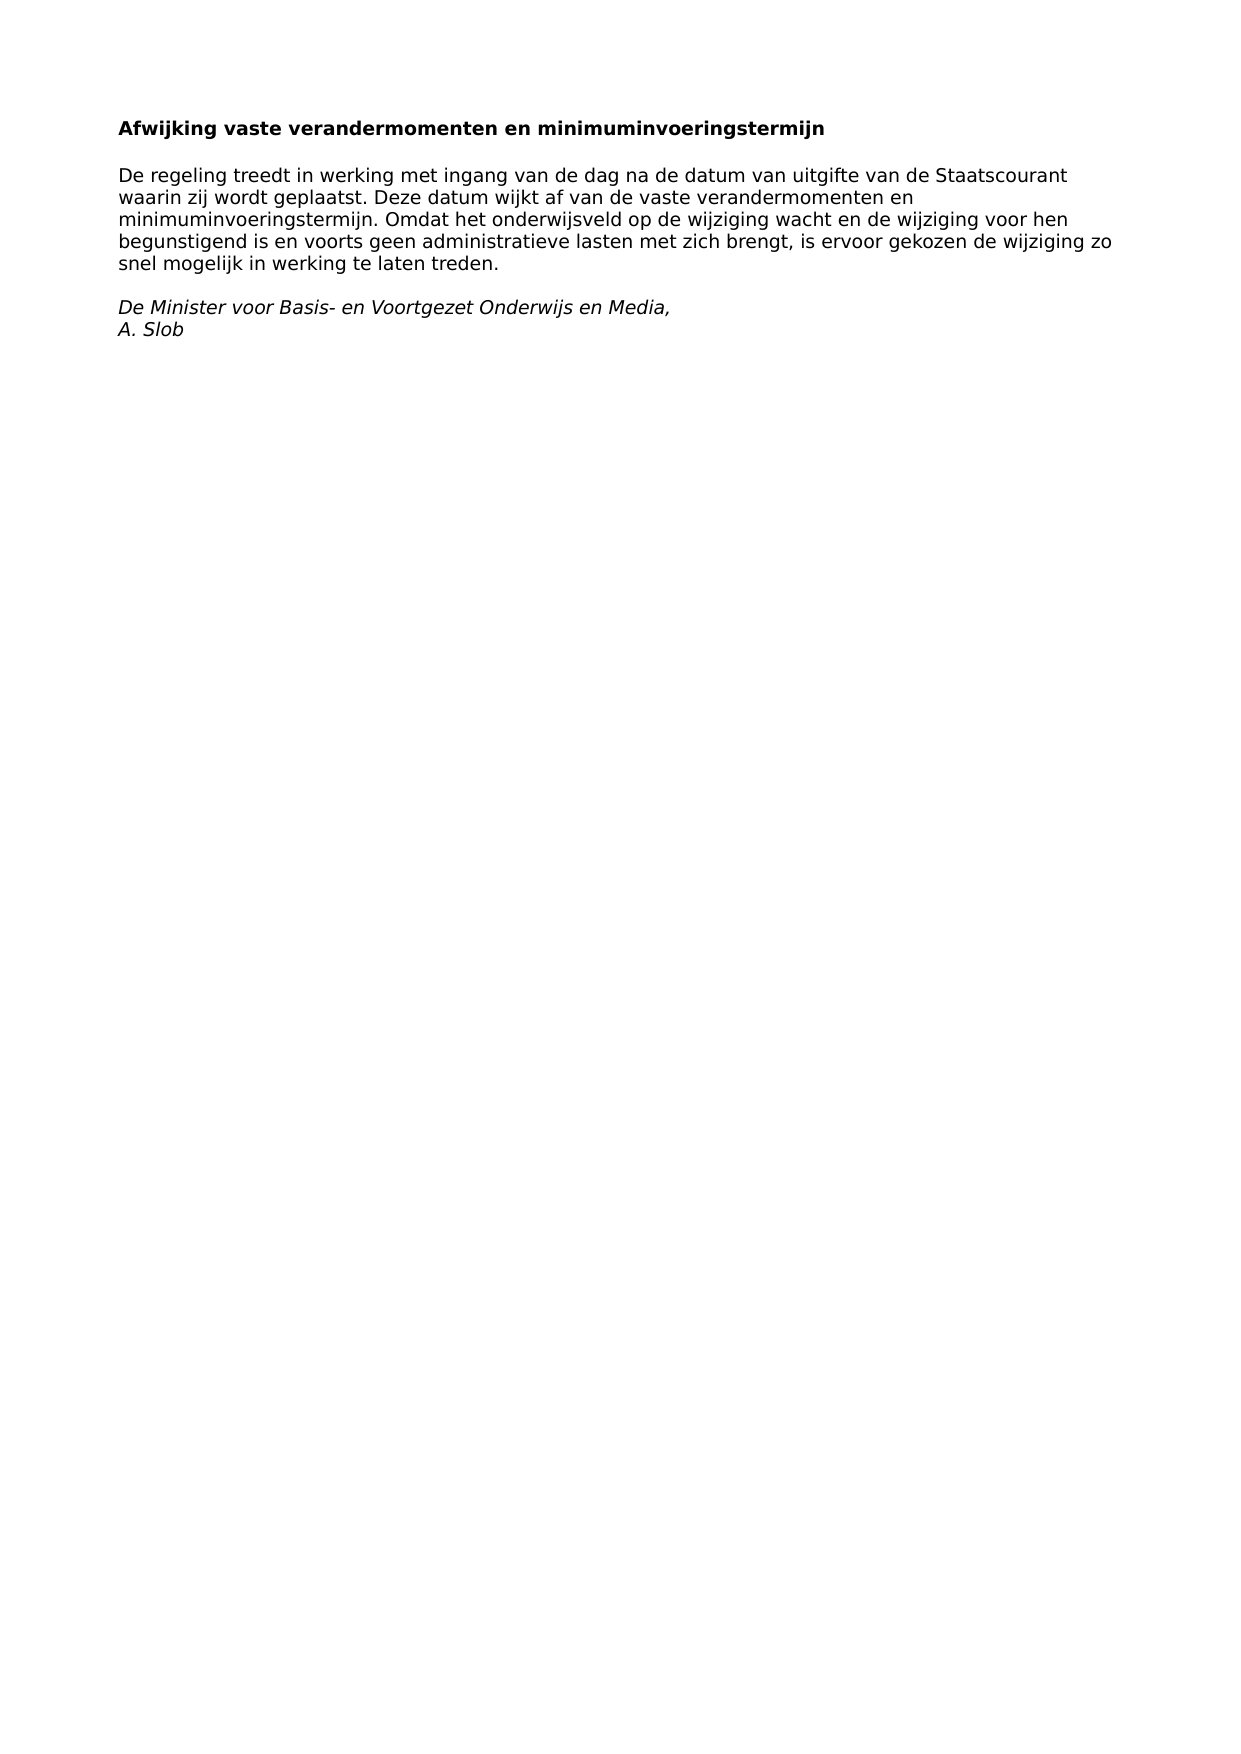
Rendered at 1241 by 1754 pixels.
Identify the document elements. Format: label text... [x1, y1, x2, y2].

subtitle Afwijking vaste verandermomenten en minimuminvoeringstermijn [118, 118, 1122, 140]
text De Minister voor Basis- en Voortgezet Onderwijs en Media, A. Slob [118, 297, 1122, 341]
text De regeling treedt in werking met ingang van de dag na de datum van uitgifte van de Staatscourant waarin zij wordt geplaatst. Deze datum wijkt af van de vaste verandermomenten en minimuminvoeringstermijn. Omdat het onderwijsveld op de wijziging wacht en de wijziging voor hen begunstigend is en voorts geen administratieve lasten met zich brengt, is ervoor gekozen de wijziging zo snel mogelijk in werking te laten treden. [118, 165, 1122, 275]
